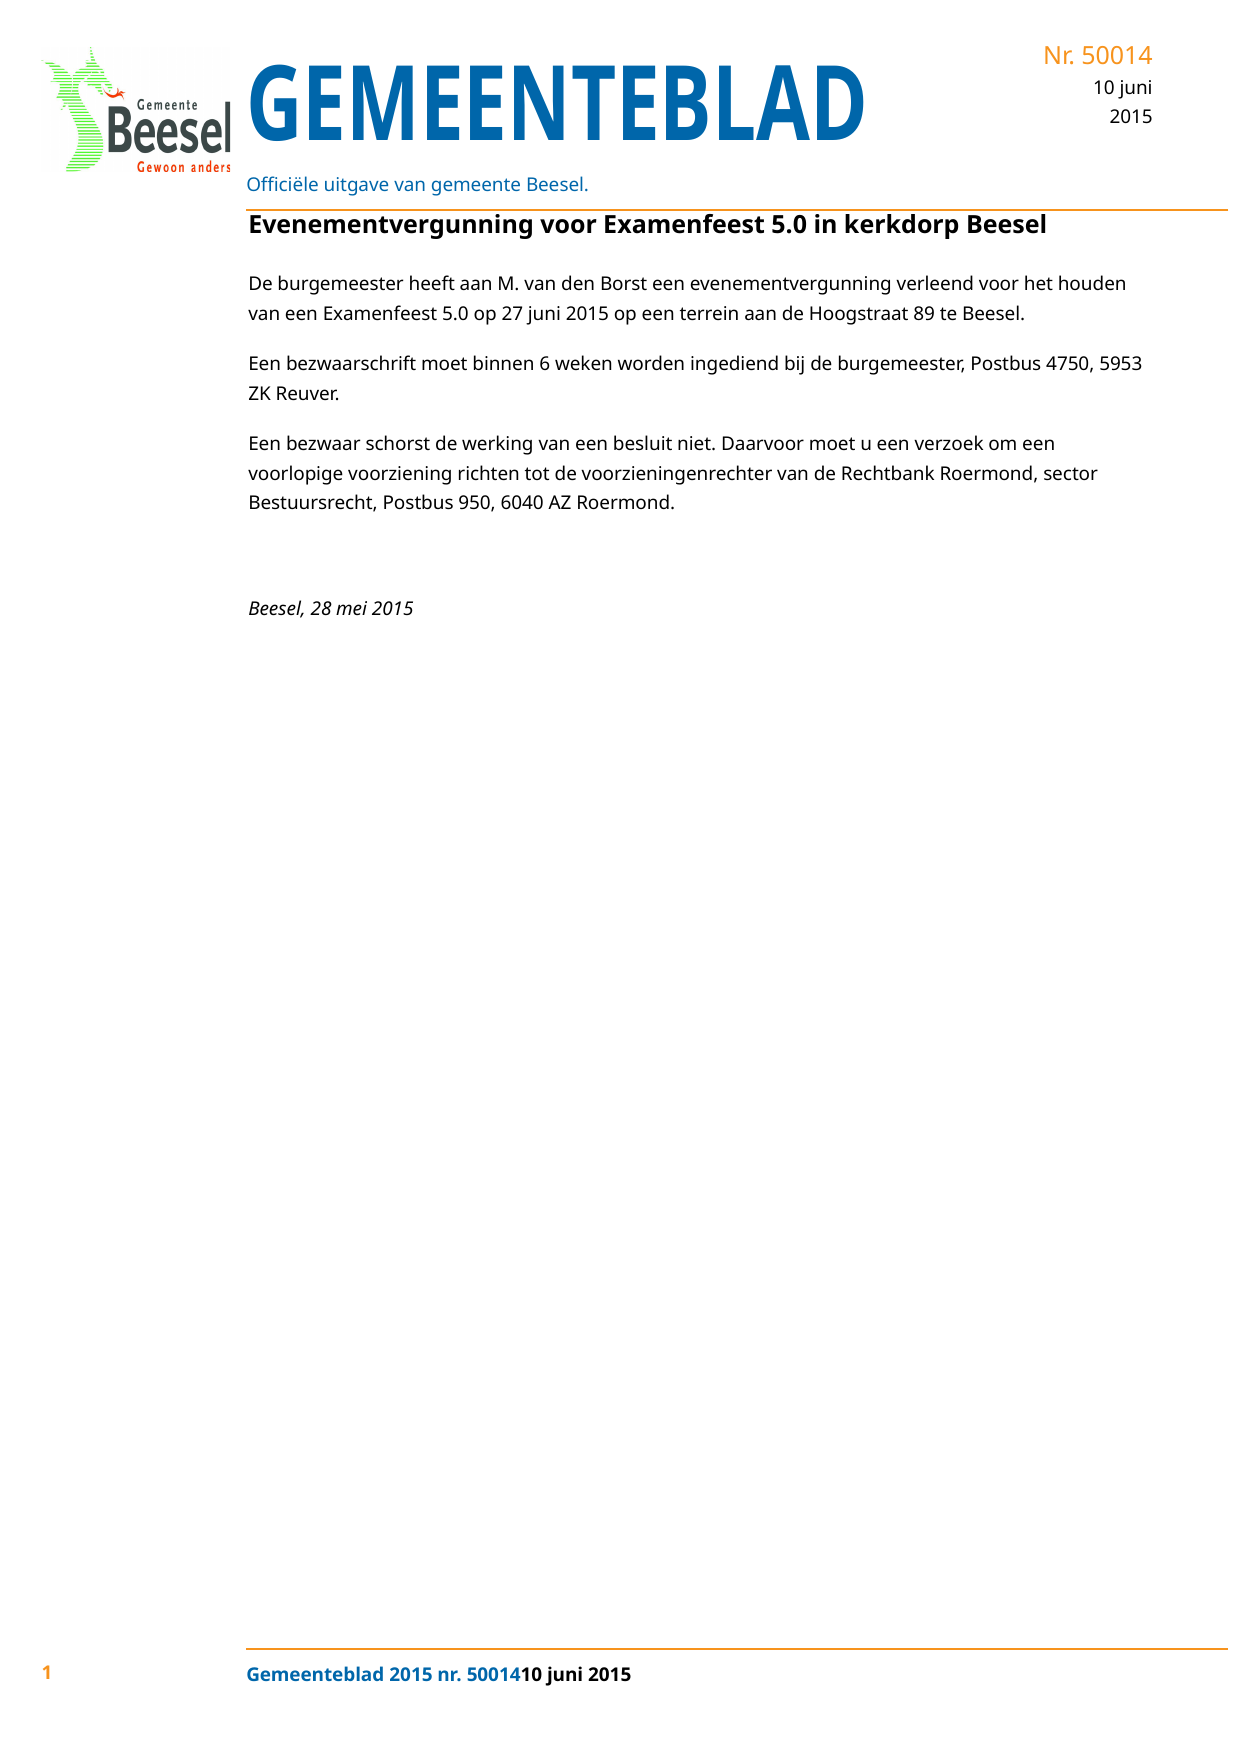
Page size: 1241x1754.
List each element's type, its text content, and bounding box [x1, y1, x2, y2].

text Een bezwaar schorst de werking van een besluit niet. Daarvoor moet u een verzoek om een voorlopige voorziening richten tot de voorzieningenrechter van de Rechtbank Roermond, sector Bestuursrecht, Postbus 950, 6040 AZ Roermond. [248, 430, 1152, 515]
text Evenementvergunning voor Examenfeest 5.0 in kerkdorp Beesel [248, 211, 1152, 241]
text De burgemeester heeft aan M. van den Borst een evenementvergunning verleend voor het houden van een Examenfeest 5.0 op 27 juni 2015 op een terrein aan de Hoogstraat 89 te Beesel. [248, 270, 1152, 326]
text Een bezwaarschrift moet binnen 6 weken worden ingediend bij de burgemeester, Postbus 4750, 5953 ZK Reuver. [248, 350, 1152, 406]
picture [41, 47, 231, 172]
text Beesel, 28 mei 2015 [248, 595, 1152, 621]
